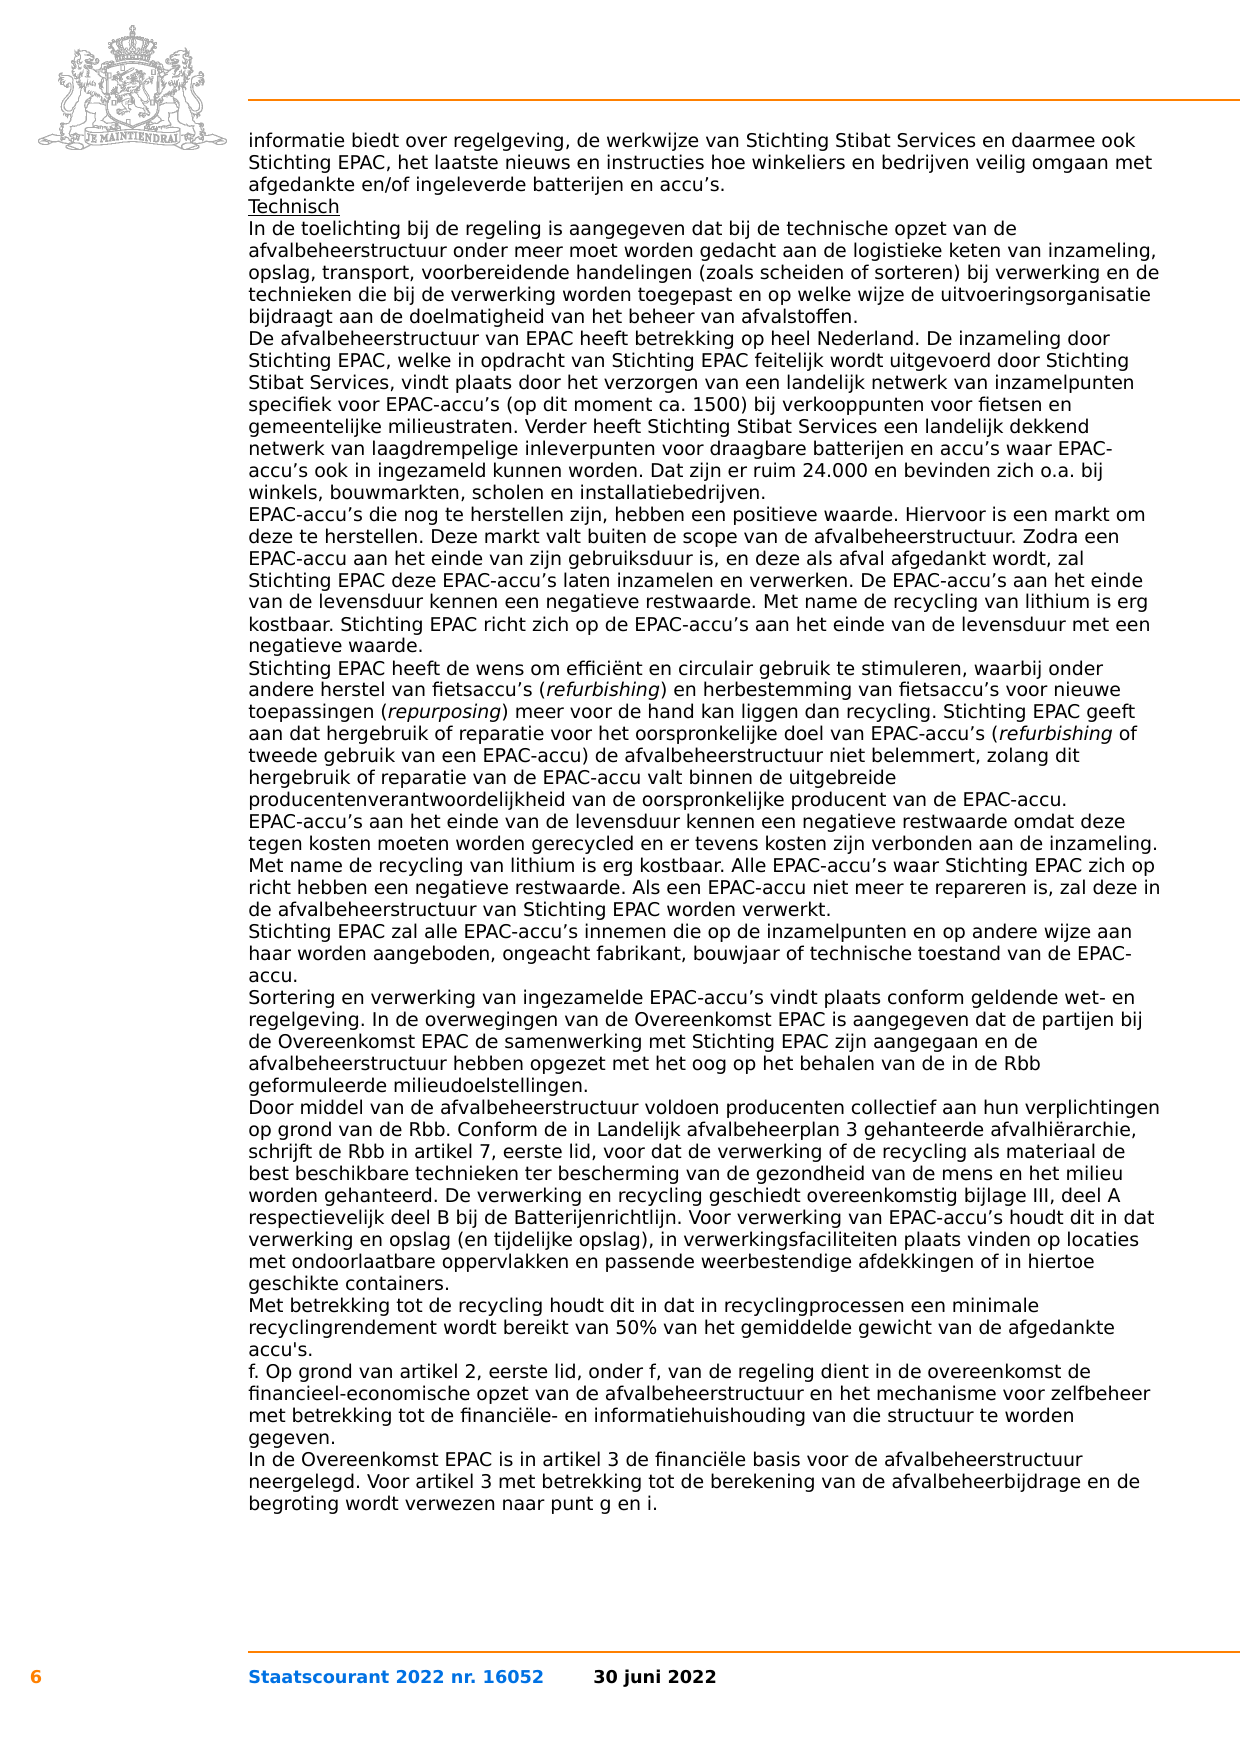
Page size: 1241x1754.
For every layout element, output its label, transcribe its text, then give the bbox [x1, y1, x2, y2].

text Technisch [248, 196, 1163, 218]
text EPAC-accu’s aan het einde van de levensduur kennen een negatieve restwaarde omdat deze tegen kosten moeten worden gerecycled en er tevens kosten zijn verbonden aan de inzameling. Met name de recycling van lithium is erg kostbaar. Alle EPAC-accu’s waar Stichting EPAC zich op richt hebben een negatieve restwaarde. Als een EPAC-accu niet meer te repareren is, zal deze in de afvalbeheerstructuur van Stichting EPAC worden verwerkt. [248, 811, 1163, 921]
picture [38, 25, 227, 150]
text Door middel van de afvalbeheerstructuur voldoen producenten collectief aan hun verplichtingen op grond van de Rbb. Conform de in Landelijk afvalbeheerplan 3 gehanteerde afvalhiërarchie, schrijft de Rbb in artikel 7, eerste lid, voor dat de verwerking of de recycling als materiaal de best beschikbare technieken ter bescherming van de gezondheid van de mens en het milieu worden gehanteerd. De verwerking en recycling geschiedt overeenkomstig bijlage III, deel A respectievelijk deel B bij de Batterijenrichtlijn. Voor verwerking van EPAC-accu’s houdt dit in dat verwerking en opslag (en tijdelijke opslag), in verwerkingsfaciliteiten plaats vinden op locaties met ondoorlaatbare oppervlakken en passende weerbestendige afdekkingen of in hiertoe geschikte containers. [248, 1097, 1163, 1295]
text f. Op grond van artikel 2, eerste lid, onder f, van de regeling dient in de overeenkomst de financieel-economische opzet van de afvalbeheerstructuur en het mechanisme voor zelfbeheer met betrekking tot de financiële- en informatiehuishouding van die structuur te worden gegeven. [248, 1361, 1163, 1449]
text informatie biedt over regelgeving, de werkwijze van Stichting Stibat Services en daarmee ook Stichting EPAC, het laatste nieuws en instructies hoe winkeliers en bedrijven veilig omgaan met afgedankte en/of ingeleverde batterijen en accu’s. [248, 130, 1163, 196]
text Sortering en verwerking van ingezamelde EPAC-accu’s vindt plaats conform geldende wet- en regelgeving. In de overwegingen van de Overeenkomst EPAC is aangegeven dat de partijen bij de Overeenkomst EPAC de samenwerking met Stichting EPAC zijn aangegaan en de afvalbeheerstructuur hebben opgezet met het oog op het behalen van de in de Rbb geformuleerde milieudoelstellingen. [248, 987, 1163, 1097]
text De afvalbeheerstructuur van EPAC heeft betrekking op heel Nederland. De inzameling door Stichting EPAC, welke in opdracht van Stichting EPAC feitelijk wordt uitgevoerd door Stichting Stibat Services, vindt plaats door het verzorgen van een landelijk netwerk van inzamelpunten specifiek voor EPAC-accu’s (op dit moment ca. 1500) bij verkooppunten voor fietsen en gemeentelijke milieustraten. Verder heeft Stichting Stibat Services een landelijk dekkend netwerk van laagdrempelige inleverpunten voor draagbare batterijen en accu’s waar EPAC-accu’s ook in ingezameld kunnen worden. Dat zijn er ruim 24.000 en bevinden zich o.a. bij winkels, bouwmarkten, scholen en installatiebedrijven. [248, 328, 1163, 503]
text EPAC-accu’s die nog te herstellen zijn, hebben een positieve waarde. Hiervoor is een markt om deze te herstellen. Deze markt valt buiten de scope van de afvalbeheerstructuur. Zodra een EPAC-accu aan het einde van zijn gebruiksduur is, en deze als afval afgedankt wordt, zal Stichting EPAC deze EPAC-accu’s laten inzamelen en verwerken. De EPAC-accu’s aan het einde van de levensduur kennen een negatieve restwaarde. Met name de recycling van lithium is erg kostbaar. Stichting EPAC richt zich op de EPAC-accu’s aan het einde van de levensduur met een negatieve waarde. [248, 503, 1163, 657]
text Met betrekking tot de recycling houdt dit in dat in recyclingprocessen een minimale recyclingrendement wordt bereikt van 50% van het gemiddelde gewicht van de afgedankte accu's. [248, 1295, 1163, 1361]
text Stichting EPAC zal alle EPAC-accu’s innemen die op de inzamelpunten en op andere wijze aan haar worden aangeboden, ongeacht fabrikant, bouwjaar of technische toestand van de EPAC-accu. [248, 921, 1163, 987]
text In de Overeenkomst EPAC is in artikel 3 de financiële basis voor de afvalbeheerstructuur neergelegd. Voor artikel 3 met betrekking tot de berekening van de afvalbeheerbijdrage en de begroting wordt verwezen naar punt g en i. [248, 1449, 1163, 1514]
text In de toelichting bij de regeling is aangegeven dat bij de technische opzet van de afvalbeheerstructuur onder meer moet worden gedacht aan de logistieke keten van inzameling, opslag, transport, voorbereidende handelingen (zoals scheiden of sorteren) bij verwerking en de technieken die bij de verwerking worden toegepast en op welke wijze de uitvoeringsorganisatie bijdraagt aan de doelmatigheid van het beheer van afvalstoffen. [248, 218, 1163, 328]
text Stichting EPAC heeft de wens om efficiënt en circulair gebruik te stimuleren, waarbij onder andere herstel van fietsaccu’s (refurbishing) en herbestemming van fietsaccu’s voor nieuwe toepassingen (repurposing) meer voor de hand kan liggen dan recycling. Stichting EPAC geeft aan dat hergebruik of reparatie voor het oorspronkelijke doel van EPAC-accu’s (refurbishing of tweede gebruik van een EPAC-accu) de afvalbeheerstructuur niet belemmert, zolang dit hergebruik of reparatie van de EPAC-accu valt binnen de uitgebreide producentenverantwoordelijkheid van de oorspronkelijke producent van de EPAC-accu. [248, 657, 1163, 811]
